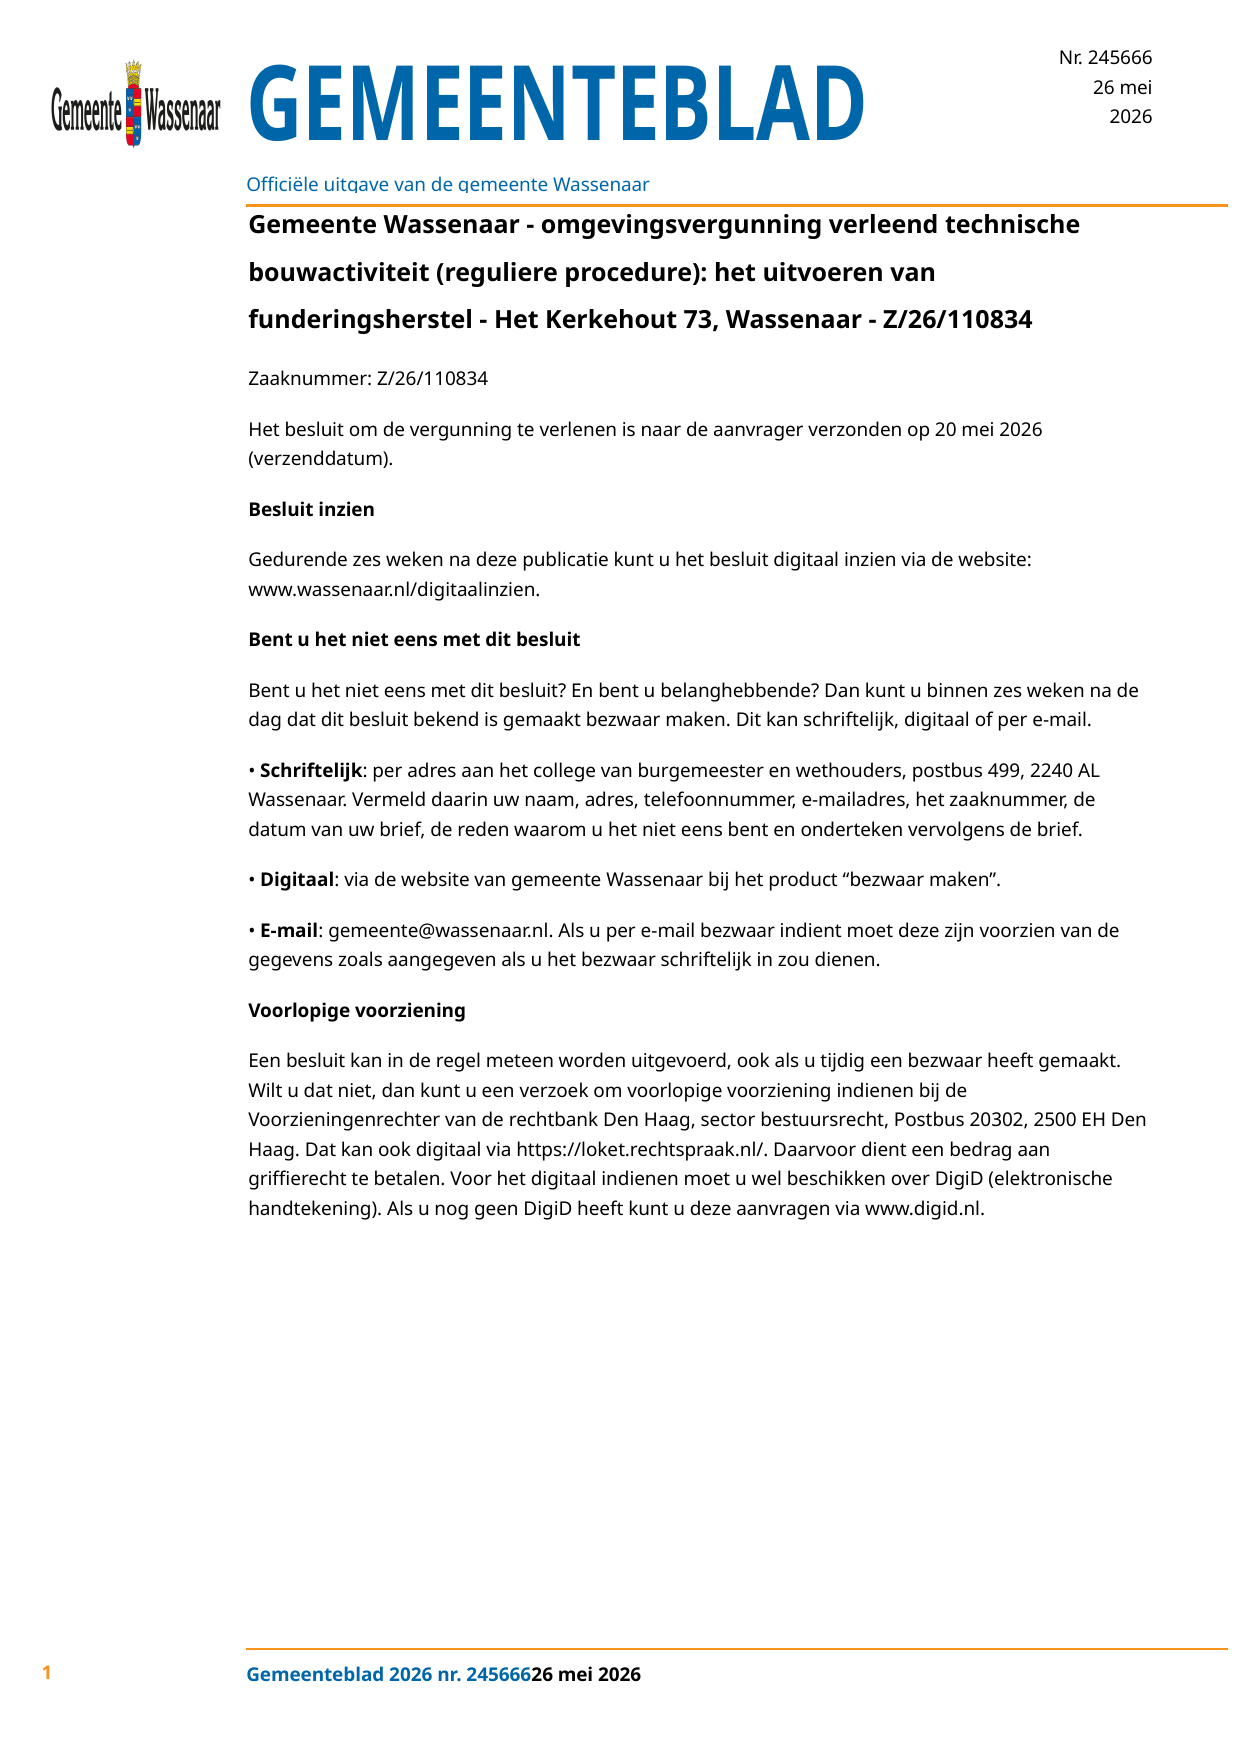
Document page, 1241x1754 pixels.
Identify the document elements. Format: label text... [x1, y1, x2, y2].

picture [41, 47, 231, 172]
text Gemeente Wassenaar - omgevingsvergunning verleend technische bouwactiviteit (reguliere procedure): het uitvoeren van funderingsherstel - Het Kerkehout 73, Wassenaar - Z/26/110834 [248, 207, 1152, 336]
text • E-mail: gemeente@wassenaar.nl. Als u per e-mail bezwaar indient moet deze zijn voorzien van de gegevens zoals aangegeven als u het bezwaar schriftelijk in zou dienen. [248, 917, 1152, 972]
text Zaaknummer: Z/26/110834 [248, 366, 1152, 391]
text • Schriftelijk: per adres aan het college van burgemeester en wethouders, postbus 499, 2240 AL Wassenaar. Vermeld daarin uw naam, adres, telefoonnummer, e-mailadres, het zaaknummer, de datum van uw brief, de reden waarom u het niet eens bent en onderteken vervolgens de brief. [248, 757, 1152, 842]
text Voorlopige voorziening [248, 997, 1152, 1022]
text Besluit inzien [248, 496, 1152, 522]
text Het besluit om de vergunning te verlenen is naar de aanvrager verzonden op 20 mei 2026 (verzenddatum). [248, 416, 1152, 471]
text Bent u het niet eens met dit besluit? En bent u belanghebbende? Dan kunt u binnen zes weken na de dag dat dit besluit bekend is gemaakt bezwaar maken. Dit kan schriftelijk, digitaal of per e-mail. [248, 677, 1152, 732]
text Een besluit kan in de regel meteen worden uitgevoerd, ook als u tijdig een bezwaar heeft gemaakt. Wilt u dat niet, dan kunt u een verzoek om voorlopige voorziening indienen bij de Voorzieningenrechter van de rechtbank Den Haag, sector bestuursrecht, Postbus 20302, 2500 EH Den Haag. Dat kan ook digitaal via https://loket.rechtspraak.nl/. Daarvoor dient een bedrag aan griffierecht te betalen. Voor het digitaal indienen moet u wel beschikken over DigiD (elektronische handtekening). Als u nog geen DigiD heeft kunt u deze aanvragen via www.digid.nl. [248, 1047, 1152, 1221]
text Bent u het niet eens met dit besluit [248, 626, 1152, 652]
text • Digitaal: via de website van gemeente Wassenaar bij het product “bezwaar maken”. [248, 866, 1152, 892]
text Gedurende zes weken na deze publicatie kunt u het besluit digitaal inzien via de website: www.wassenaar.nl/digitaalinzien. [248, 546, 1152, 602]
